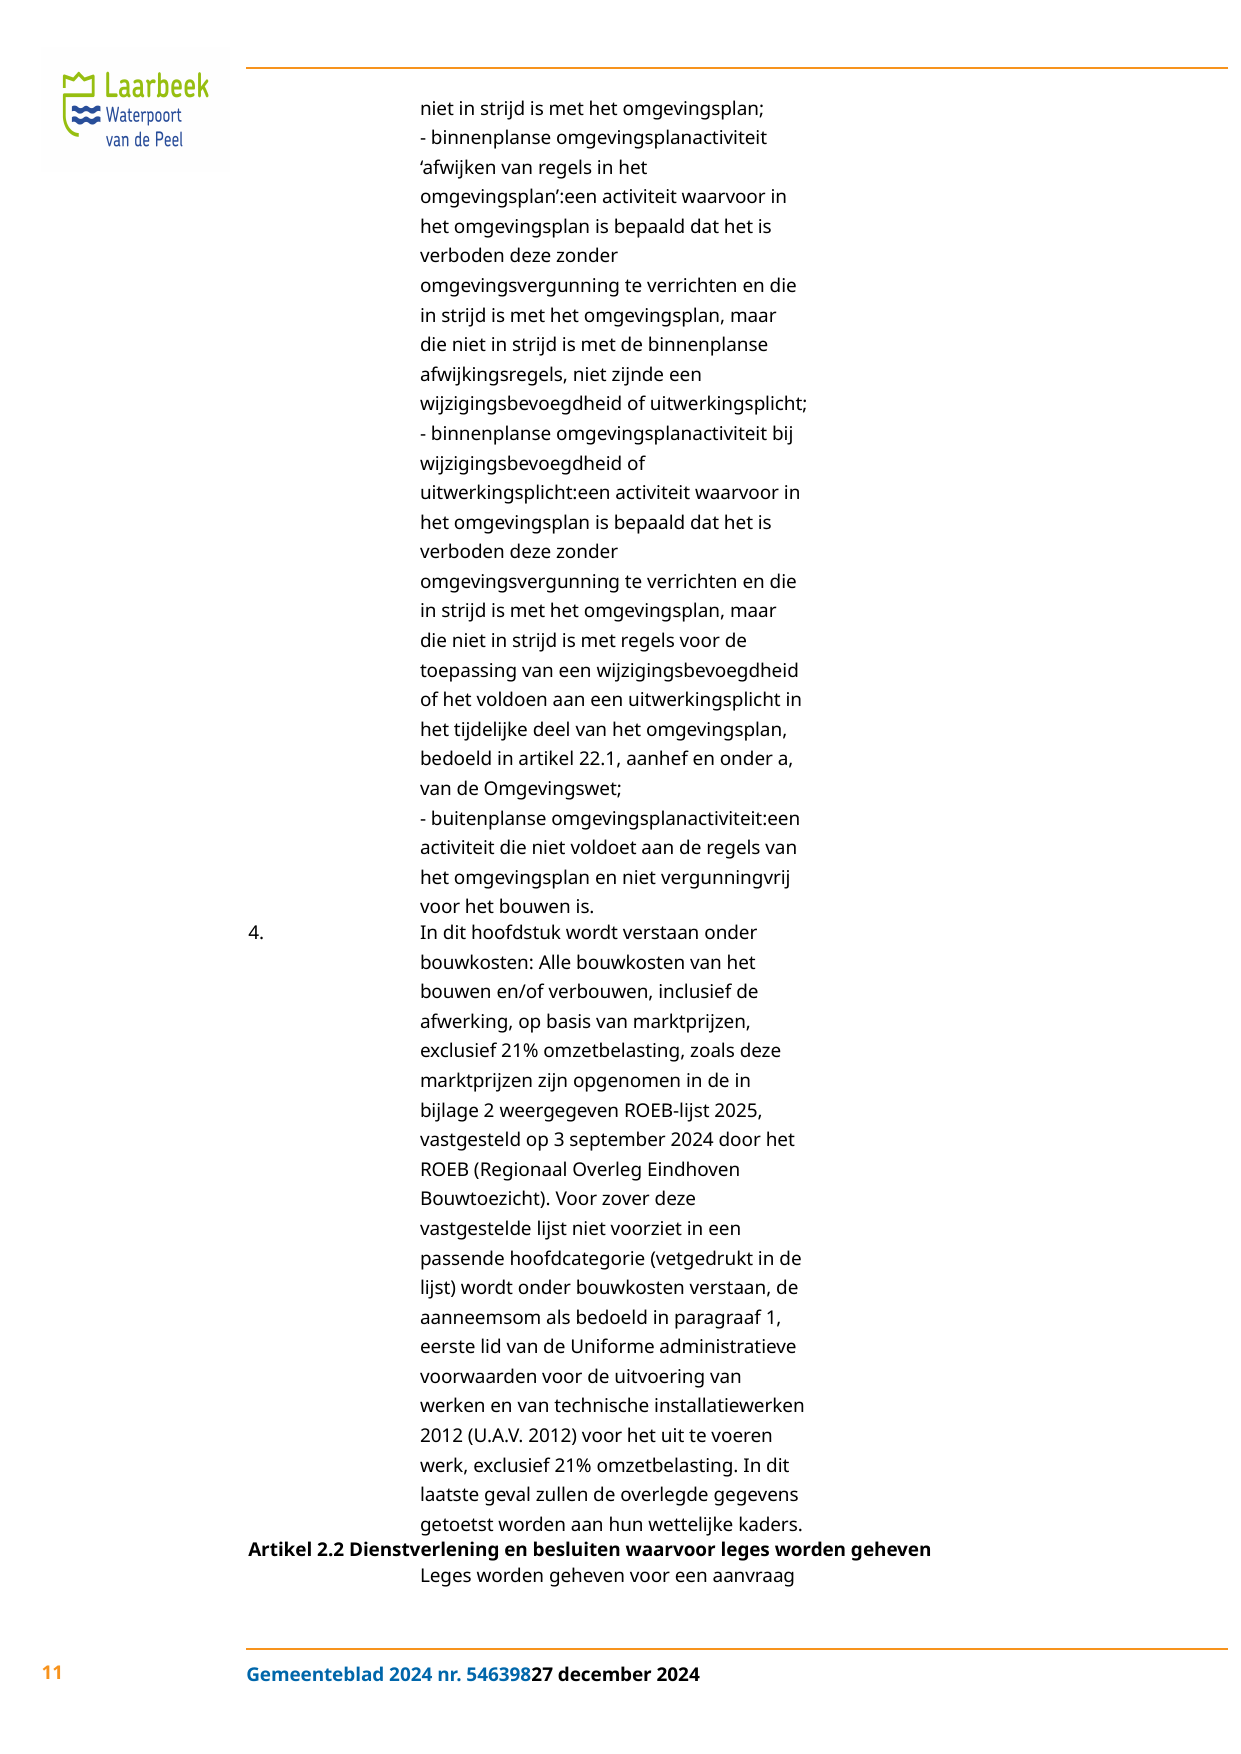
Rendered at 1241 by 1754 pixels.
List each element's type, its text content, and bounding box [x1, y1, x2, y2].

table_cell [248, 1563, 420, 1588]
table_cell [808, 95, 980, 919]
table_cell [808, 1563, 980, 1588]
table_cell Artikel 2.2 Dienstverlening en besluiten waarvoor leges worden geheven [248, 1537, 980, 1562]
table_cell 4. [248, 919, 420, 1537]
table_cell [980, 1563, 1152, 1588]
table_cell niet in strijd is met het omgevingsplan; - binnenplanse omgevingsplanactiviteit ‘afwijken van regels in het omgevingsplan’:een activiteit waarvoor in het omgevingsplan is bepaald dat het is verboden deze zonder omgevingsvergunning te verrichten en die in strijd is met het omgevingsplan, maar die niet in strijd is met de binnenplanse afwijkingsregels, niet zijnde een wijzigingsbevoegdheid of uitwerkingsplicht; - binnenplanse omgevingsplanactiviteit bij wijzigingsbevoegdheid of uitwerkingsplicht:een activiteit waarvoor in het omgevingsplan is bepaald dat het is verboden deze zonder omgevingsvergunning te verrichten en die in strijd is met het omgevingsplan, maar die niet in strijd is met regels voor de toepassing van een wijzigingsbevoegdheid of het voldoen aan een uitwerkingsplicht in het tijdelijke deel van het omgevingsplan, bedoeld in artikel 22.1, aanhef en onder a, van de Omgevingswet; - buitenplanse omgevingsplanactiviteit:een activiteit die niet voldoet aan de regels van het omgevingsplan en niet vergunningvrij voor het bouwen is. [420, 95, 808, 919]
table_cell In dit hoofdstuk wordt verstaan onder bouwkosten: Alle bouwkosten van het bouwen en/of verbouwen, inclusief de afwerking, op basis van marktprijzen, exclusief 21% omzetbelasting, zoals deze marktprijzen zijn opgenomen in de in bijlage 2 weergegeven ROEB-lijst 2025, vastgesteld op 3 september 2024 door het ROEB (Regionaal Overleg Eindhoven Bouwtoezicht). Voor zover deze vastgestelde lijst niet voorziet in een passende hoofdcategorie (vetgedrukt in de lijst) wordt onder bouwkosten verstaan, de aanneemsom als bedoeld in paragraaf 1, eerste lid van de Uniforme administratieve voorwaarden voor de uitvoering van werken en van technische installatiewerken 2012 (U.A.V. 2012) voor het uit te voeren werk, exclusief 21% omzetbelasting. In dit laatste geval zullen de overlegde gegevens getoetst worden aan hun wettelijke kaders. [420, 919, 808, 1537]
table_cell [980, 919, 1152, 1537]
table_cell Leges worden geheven voor een aanvraag [420, 1563, 808, 1588]
table_cell [808, 919, 980, 1537]
table_cell [980, 95, 1152, 919]
picture [41, 47, 231, 172]
table_cell [248, 95, 420, 919]
